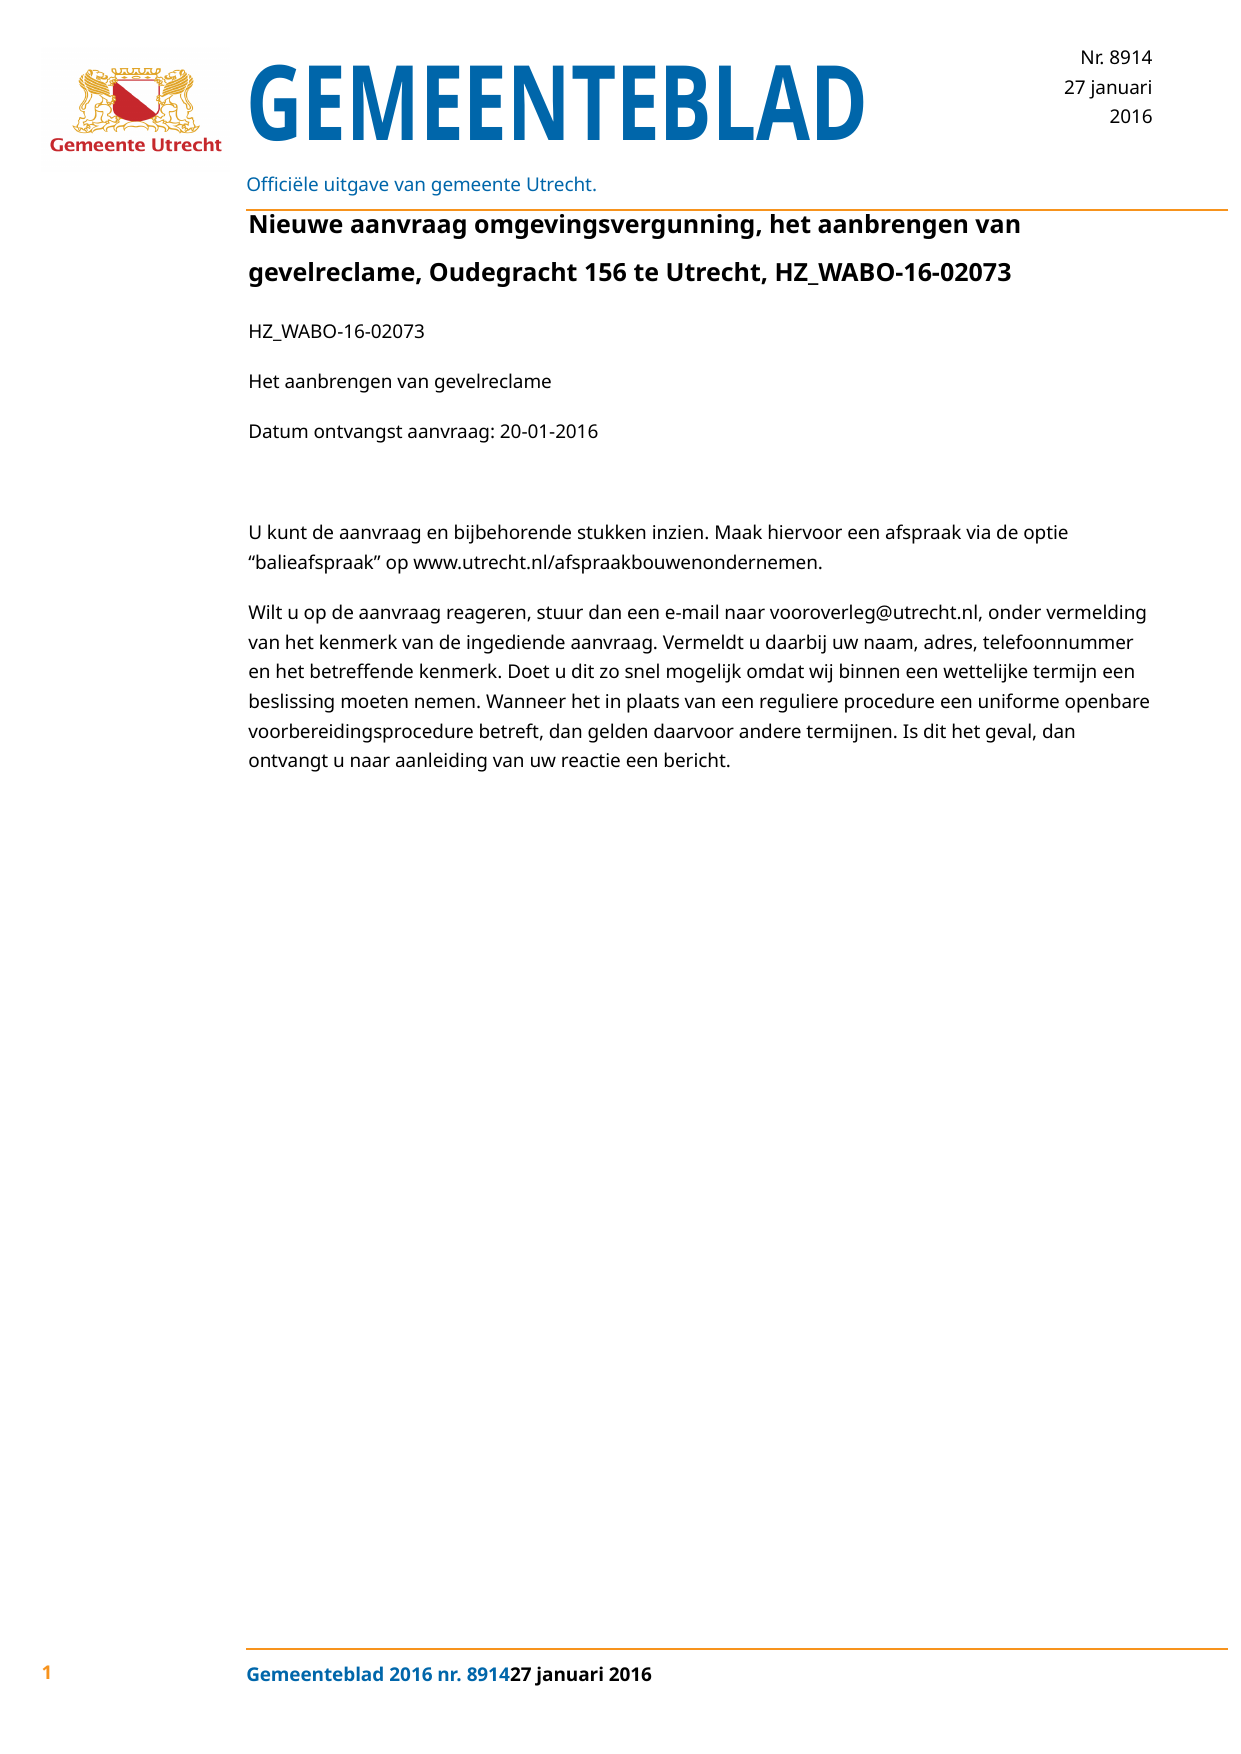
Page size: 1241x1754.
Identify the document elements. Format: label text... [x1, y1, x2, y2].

text Nieuwe aanvraag omgevingsvergunning, het aanbrengen van gevelreclame, Oudegracht 156 te Utrecht, HZ_WABO-16-02073 [248, 211, 1152, 288]
text Datum ontvangst aanvraag: 20-01-2016 [248, 419, 1152, 444]
text HZ_WABO-16-02073 [248, 318, 1152, 344]
text Wilt u op de aanvraag reageren, stuur dan een e-mail naar vooroverleg@utrecht.nl, onder vermelding van het kenmerk van de ingediende aanvraag. Vermeldt u daarbij uw naam, adres, telefoonnummer en het betreffende kenmerk. Doet u dit zo snel mogelijk omdat wij binnen een wettelijke termijn een beslissing moeten nemen. Wanneer het in plaats van een reguliere procedure een uniforme openbare voorbereidingsprocedure betreft, dan gelden daarvoor andere termijnen. Is dit het geval, dan ontvangt u naar aanleiding van uw reactie een bericht. [248, 599, 1152, 773]
text Het aanbrengen van gevelreclame [248, 368, 1152, 394]
picture [41, 47, 231, 172]
text U kunt de aanvraag en bijbehorende stukken inzien. Maak hiervoor een afspraak via de optie “balieafspraak” op www.utrecht.nl/afspraakbouwenondernemen. [248, 519, 1152, 575]
